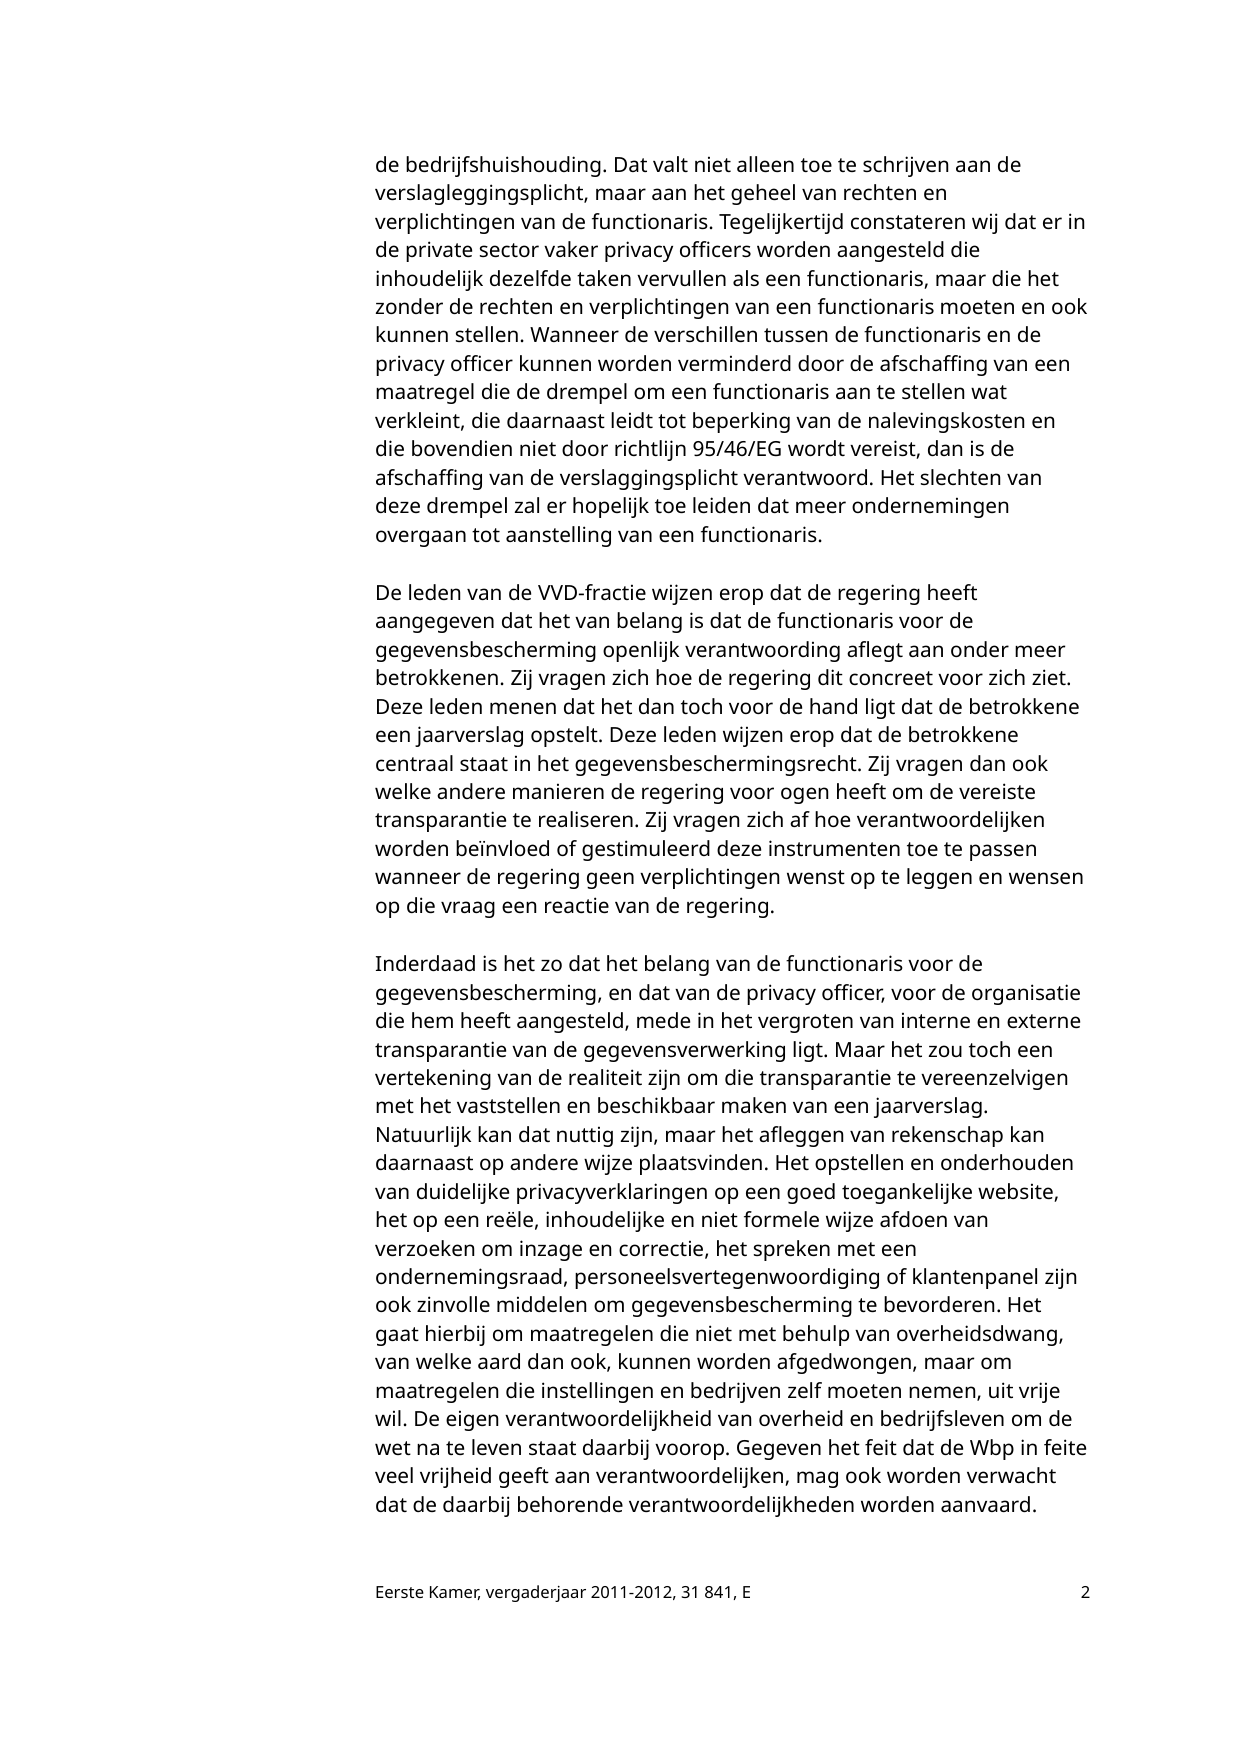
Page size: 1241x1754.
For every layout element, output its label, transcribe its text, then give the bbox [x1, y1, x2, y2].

text Inderdaad is het zo dat het belang van de functionaris voor de gegevensbescherming, en dat van de privacy officer, voor de organisatie die hem heeft aangesteld, mede in het vergroten van interne en externe transparantie van de gegevensverwerking ligt. Maar het zou toch een vertekening van de realiteit zijn om die transparantie te vereenzelvigen met het vaststellen en beschikbaar maken van een jaarverslag. Natuurlijk kan dat nuttig zijn, maar het afleggen van rekenschap kan daarnaast op andere wijze plaatsvinden. Het opstellen en onderhouden van duidelijke privacyverklaringen op een goed toegankelijke website, het op een reële, inhoudelijke en niet formele wijze afdoen van verzoeken om inzage en correctie, het spreken met een ondernemingsraad, personeelsvertegenwoordiging of klantenpanel zijn ook zinvolle middelen om gegevensbescherming te bevorderen. Het gaat hierbij om maatregelen die niet met behulp van overheidsdwang, van welke aard dan ook, kunnen worden afgedwongen, maar om maatregelen die instellingen en bedrijven zelf moeten nemen, uit vrije wil. De eigen verantwoordelijkheid van overheid en bedrijfsleven om de wet na te leven staat daarbij voorop. Gegeven het feit dat de Wbp in feite veel vrijheid geeft aan verantwoordelijken, mag ook worden verwacht dat de daarbij behorende verantwoordelijkheden worden aanvaard. [375, 949, 1090, 1518]
text De leden van de VVD-fractie wijzen erop dat de regering heeft aangegeven dat het van belang is dat de functionaris voor de gegevensbescherming openlijk verantwoording aflegt aan onder meer betrokkenen. Zij vragen zich hoe de regering dit concreet voor zich ziet. Deze leden menen dat het dan toch voor de hand ligt dat de betrokkene een jaarverslag opstelt. Deze leden wijzen erop dat de betrokkene centraal staat in het gegevensbeschermingsrecht. Zij vragen dan ook welke andere manieren de regering voor ogen heeft om de vereiste transparantie te realiseren. Zij vragen zich af hoe verantwoordelijken worden beïnvloed of gestimuleerd deze instrumenten toe te passen wanneer de regering geen verplichtingen wenst op te leggen en wensen op die vraag een reactie van de regering. [375, 578, 1090, 919]
text de bedrijfshuishouding. Dat valt niet alleen toe te schrijven aan de verslagleggingsplicht, maar aan het geheel van rechten en verplichtingen van de functionaris. Tegelijkertijd constateren wij dat er in de private sector vaker privacy officers worden aangesteld die inhoudelijk dezelfde taken vervullen als een functionaris, maar die het zonder de rechten en verplichtingen van een functionaris moeten en ook kunnen stellen. Wanneer de verschillen tussen de functionaris en de privacy officer kunnen worden verminderd door de afschaffing van een maatregel die de drempel om een functionaris aan te stellen wat verkleint, die daarnaast leidt tot beperking van de nalevingskosten en die bovendien niet door richtlijn 95/46/EG wordt vereist, dan is de afschaffing van de verslaggingsplicht verantwoord. Het slechten van deze drempel zal er hopelijk toe leiden dat meer ondernemingen overgaan tot aanstelling van een functionaris. [375, 150, 1090, 548]
